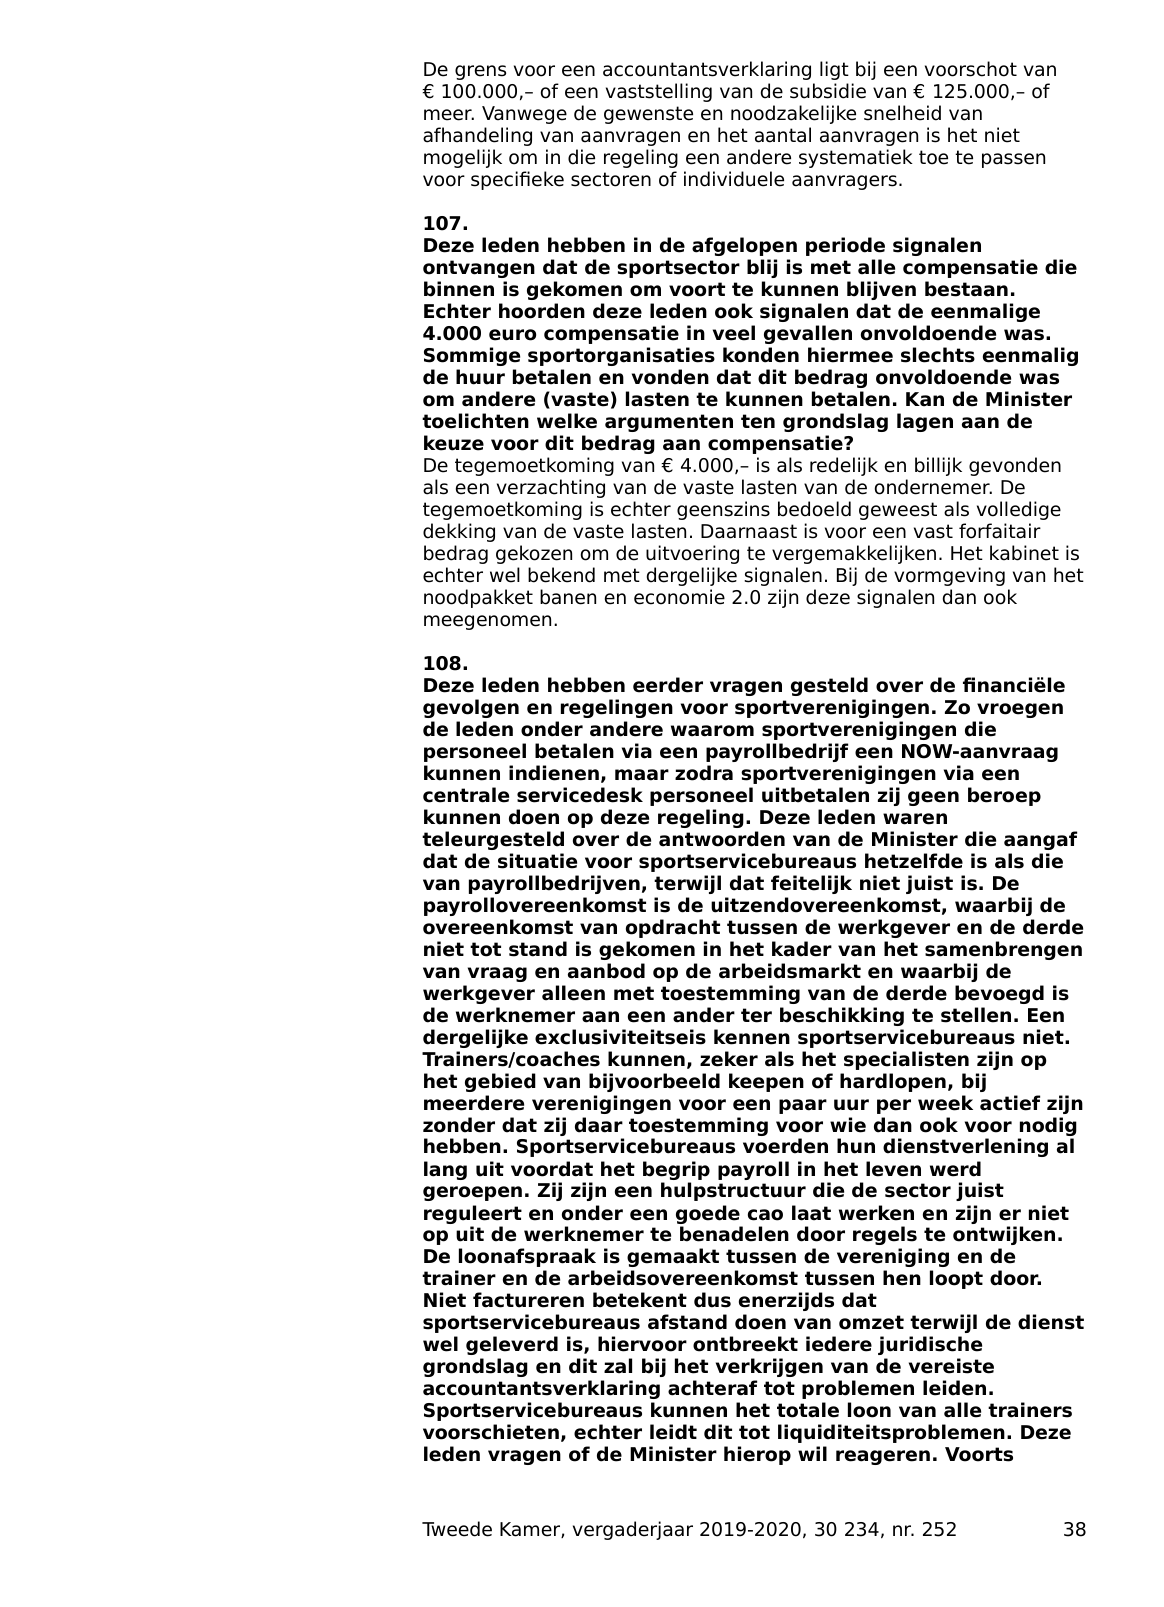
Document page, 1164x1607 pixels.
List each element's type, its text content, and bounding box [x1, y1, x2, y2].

text 108. [422, 653, 1087, 675]
text De tegemoetkoming van € 4.000,– is als redelijk en billijk gevonden als een verzachting van de vaste lasten van de ondernemer. De tegemoetkoming is echter geenszins bedoeld geweest als volledige dekking van de vaste lasten. Daarnaast is voor een vast forfaitair bedrag gekozen om de uitvoering te vergemakkelijken. Het kabinet is echter wel bekend met dergelijke signalen. Bij de vormgeving van het noodpakket banen en economie 2.0 zijn deze signalen dan ook meegenomen. [422, 455, 1087, 631]
text Deze leden hebben in de afgelopen periode signalen ontvangen dat de sportsector blij is met alle compensatie die binnen is gekomen om voort te kunnen blijven bestaan. Echter hoorden deze leden ook signalen dat de eenmalige 4.000 euro compensatie in veel gevallen onvoldoende was. Sommige sportorganisaties konden hiermee slechts eenmalig de huur betalen en vonden dat dit bedrag onvoldoende was om andere (vaste) lasten te kunnen betalen. Kan de Minister toelichten welke argumenten ten grondslag lagen aan de keuze voor dit bedrag aan compensatie? [422, 235, 1087, 455]
text De grens voor een accountantsverklaring ligt bij een voorschot van € 100.000,– of een vaststelling van de subsidie van € 125.000,– of meer. Vanwege de gewenste en noodzakelijke snelheid van afhandeling van aanvragen en het aantal aanvragen is het niet mogelijk om in die regeling een andere systematiek toe te passen voor specifieke sectoren of individuele aanvragers. [422, 59, 1087, 191]
text 107. [422, 213, 1087, 235]
text Deze leden hebben eerder vragen gesteld over de financiële gevolgen en regelingen voor sportverenigingen. Zo vroegen de leden onder andere waarom sportverenigingen die personeel betalen via een payrollbedrijf een NOW-aanvraag kunnen indienen, maar zodra sportverenigingen via een centrale servicedesk personeel uitbetalen zij geen beroep kunnen doen op deze regeling. Deze leden waren teleurgesteld over de antwoorden van de Minister die aangaf dat de situatie voor sportservicebureaus hetzelfde is als die van payrollbedrijven, terwijl dat feitelijk niet juist is. De payrollovereenkomst is de uitzendovereenkomst, waarbij de overeenkomst van opdracht tussen de werkgever en de derde niet tot stand is gekomen in het kader van het samenbrengen van vraag en aanbod op de arbeidsmarkt en waarbij de werkgever alleen met toestemming van de derde bevoegd is de werknemer aan een ander ter beschikking te stellen. Een dergelijke exclusiviteitseis kennen sportservicebureaus niet. Trainers/coaches kunnen, zeker als het specialisten zijn op het gebied van bijvoorbeeld keepen of hardlopen, bij meerdere verenigingen voor een paar uur per week actief zijn zonder dat zij daar toestemming voor wie dan ook voor nodig hebben. Sportservicebureaus voerden hun dienstverlening al lang uit voordat het begrip payroll in het leven werd geroepen. Zij zijn een hulpstructuur die de sector juist reguleert en onder een goede cao laat werken en zijn er niet op uit de werknemer te benadelen door regels te ontwijken. De loonafspraak is gemaakt tussen de vereniging en de trainer en de arbeidsovereenkomst tussen hen loopt door. Niet factureren betekent dus enerzijds dat sportservicebureaus afstand doen van omzet terwijl de dienst wel geleverd is, hiervoor ontbreekt iedere juridische grondslag en dit zal bij het verkrijgen van de vereiste accountantsverklaring achteraf tot problemen leiden. Sportservicebureaus kunnen het totale loon van alle trainers voorschieten, echter leidt dit tot liquiditeitsproblemen. Deze leden vragen of de Minister hierop wil reageren. Voorts [422, 675, 1087, 1466]
